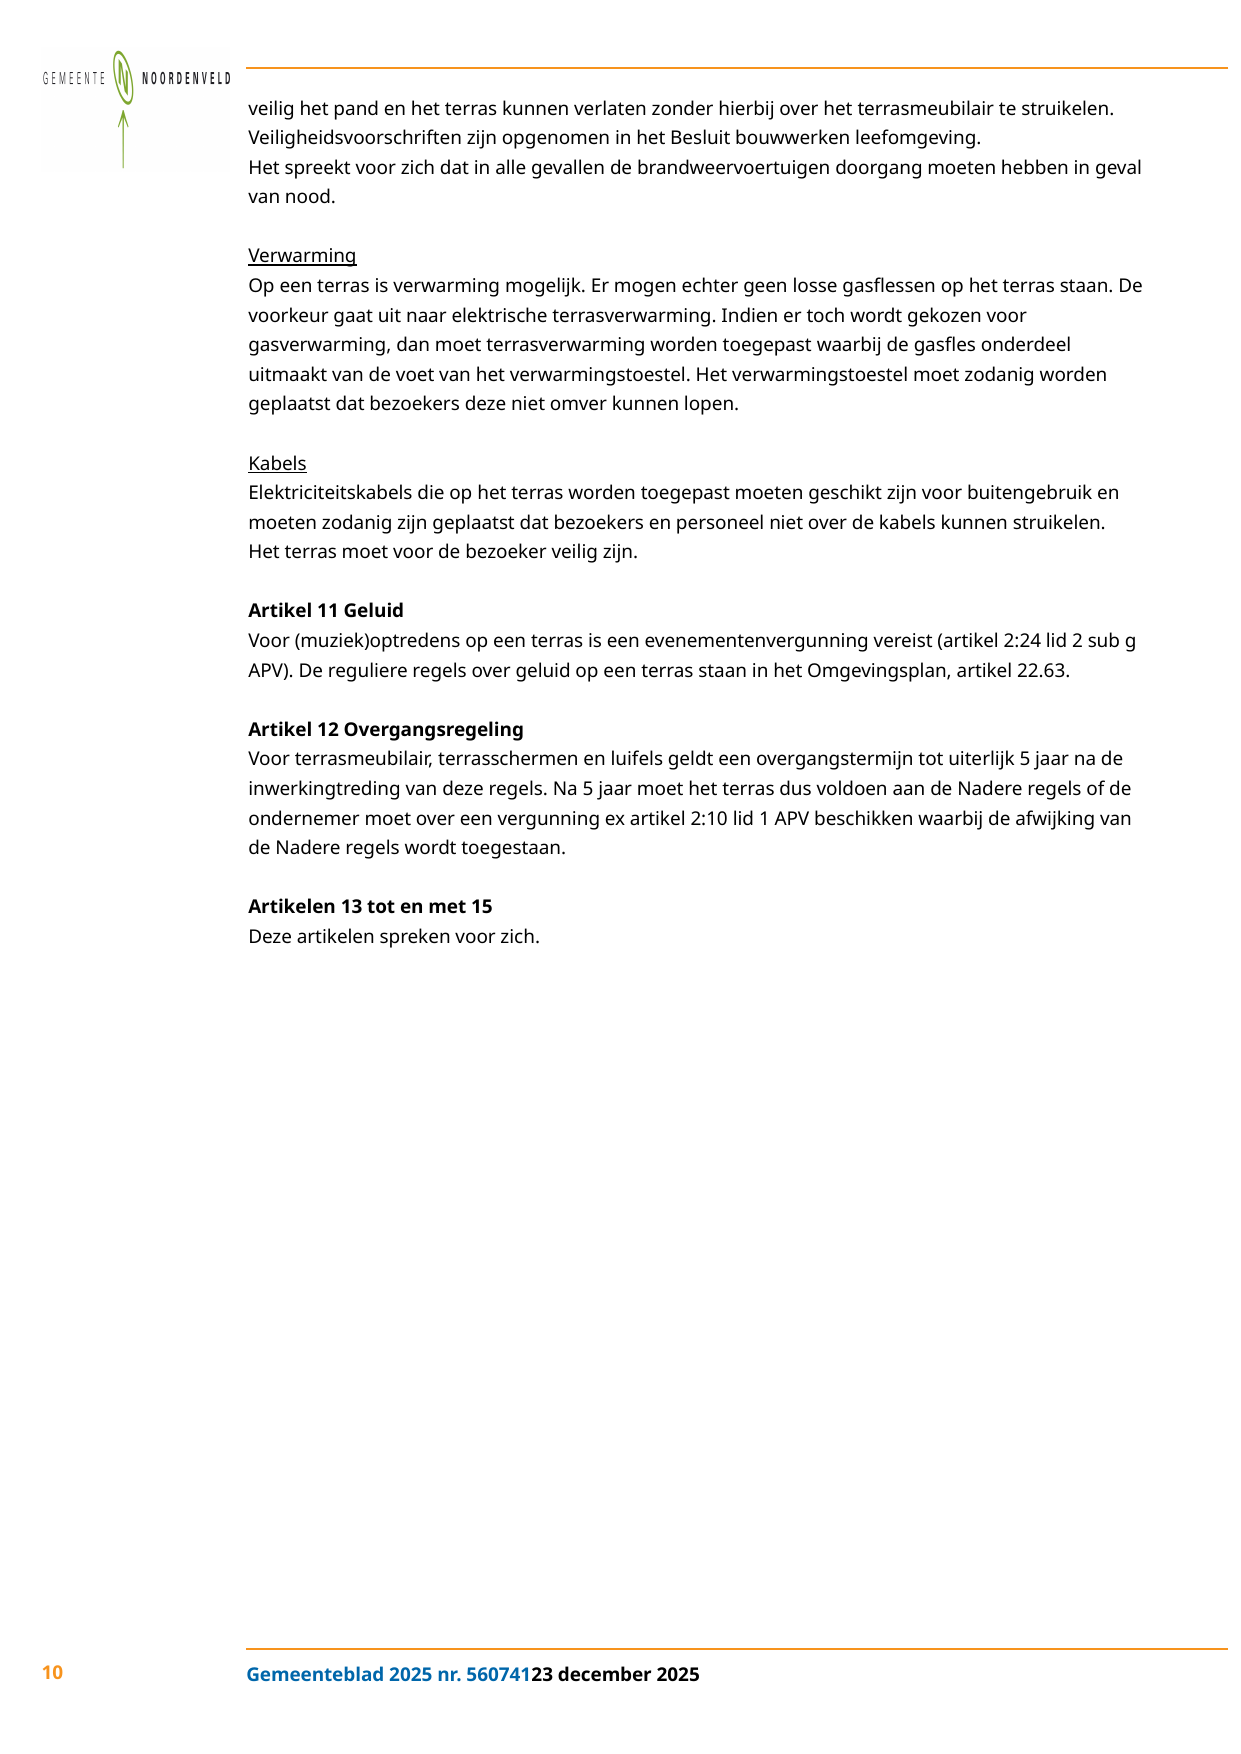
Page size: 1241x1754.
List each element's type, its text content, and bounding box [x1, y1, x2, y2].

text Verwarming [248, 243, 1152, 268]
text veilig het pand en het terras kunnen verlaten zonder hierbij over het terrasmeubilair te struikelen. Veiligheidsvoorschriften zijn opgenomen in het Besluit bouwwerken leefomgeving. [248, 95, 1152, 150]
text Elektriciteitskabels die op het terras worden toegepast moeten geschikt zijn voor buitengebruik en moeten zodanig zijn geplaatst dat bezoekers en personeel niet over de kabels kunnen struikelen. [248, 479, 1152, 535]
text Deze artikelen spreken voor zich. [248, 923, 1152, 949]
text Voor (muziek)optredens op een terras is een evenementenvergunning vereist (artikel 2:24 lid 2 sub g APV). De reguliere regels over geluid op een terras staan in het Omgevingsplan, artikel 22.63. [248, 627, 1152, 683]
text Op een terras is verwarming mogelijk. Er mogen echter geen losse gasflessen op het terras staan. De voorkeur gaat uit naar elektrische terrasverwarming. Indien er toch wordt gekozen voor gasverwarming, dan moet terrasverwarming worden toegepast waarbij de gasfles onderdeel uitmaakt van de voet van het verwarmingstoestel. Het verwarmingstoestel moet zodanig worden geplaatst dat bezoekers deze niet omver kunnen lopen. [248, 272, 1152, 416]
text Artikelen 13 tot en met 15 [248, 893, 1152, 919]
text Artikel 11 Geluid [248, 598, 1152, 623]
text Het terras moet voor de bezoeker veilig zijn. [248, 538, 1152, 564]
text Artikel 12 Overgangsregeling [248, 716, 1152, 742]
text Voor terrasmeubilair, terrasschermen en luifels geldt een overgangstermijn tot uiterlijk 5 jaar na de inwerkingtreding van deze regels. Na 5 jaar moet het terras dus voldoen aan de Nadere regels of de ondernemer moet over een vergunning ex artikel 2:10 lid 1 APV beschikken waarbij de afwijking van de Nadere regels wordt toegestaan. [248, 746, 1152, 860]
text Kabels [248, 450, 1152, 476]
text Het spreekt voor zich dat in alle gevallen de brandweervoertuigen doorgang moeten hebben in geval van nood. [248, 154, 1152, 209]
picture [41, 47, 231, 172]
